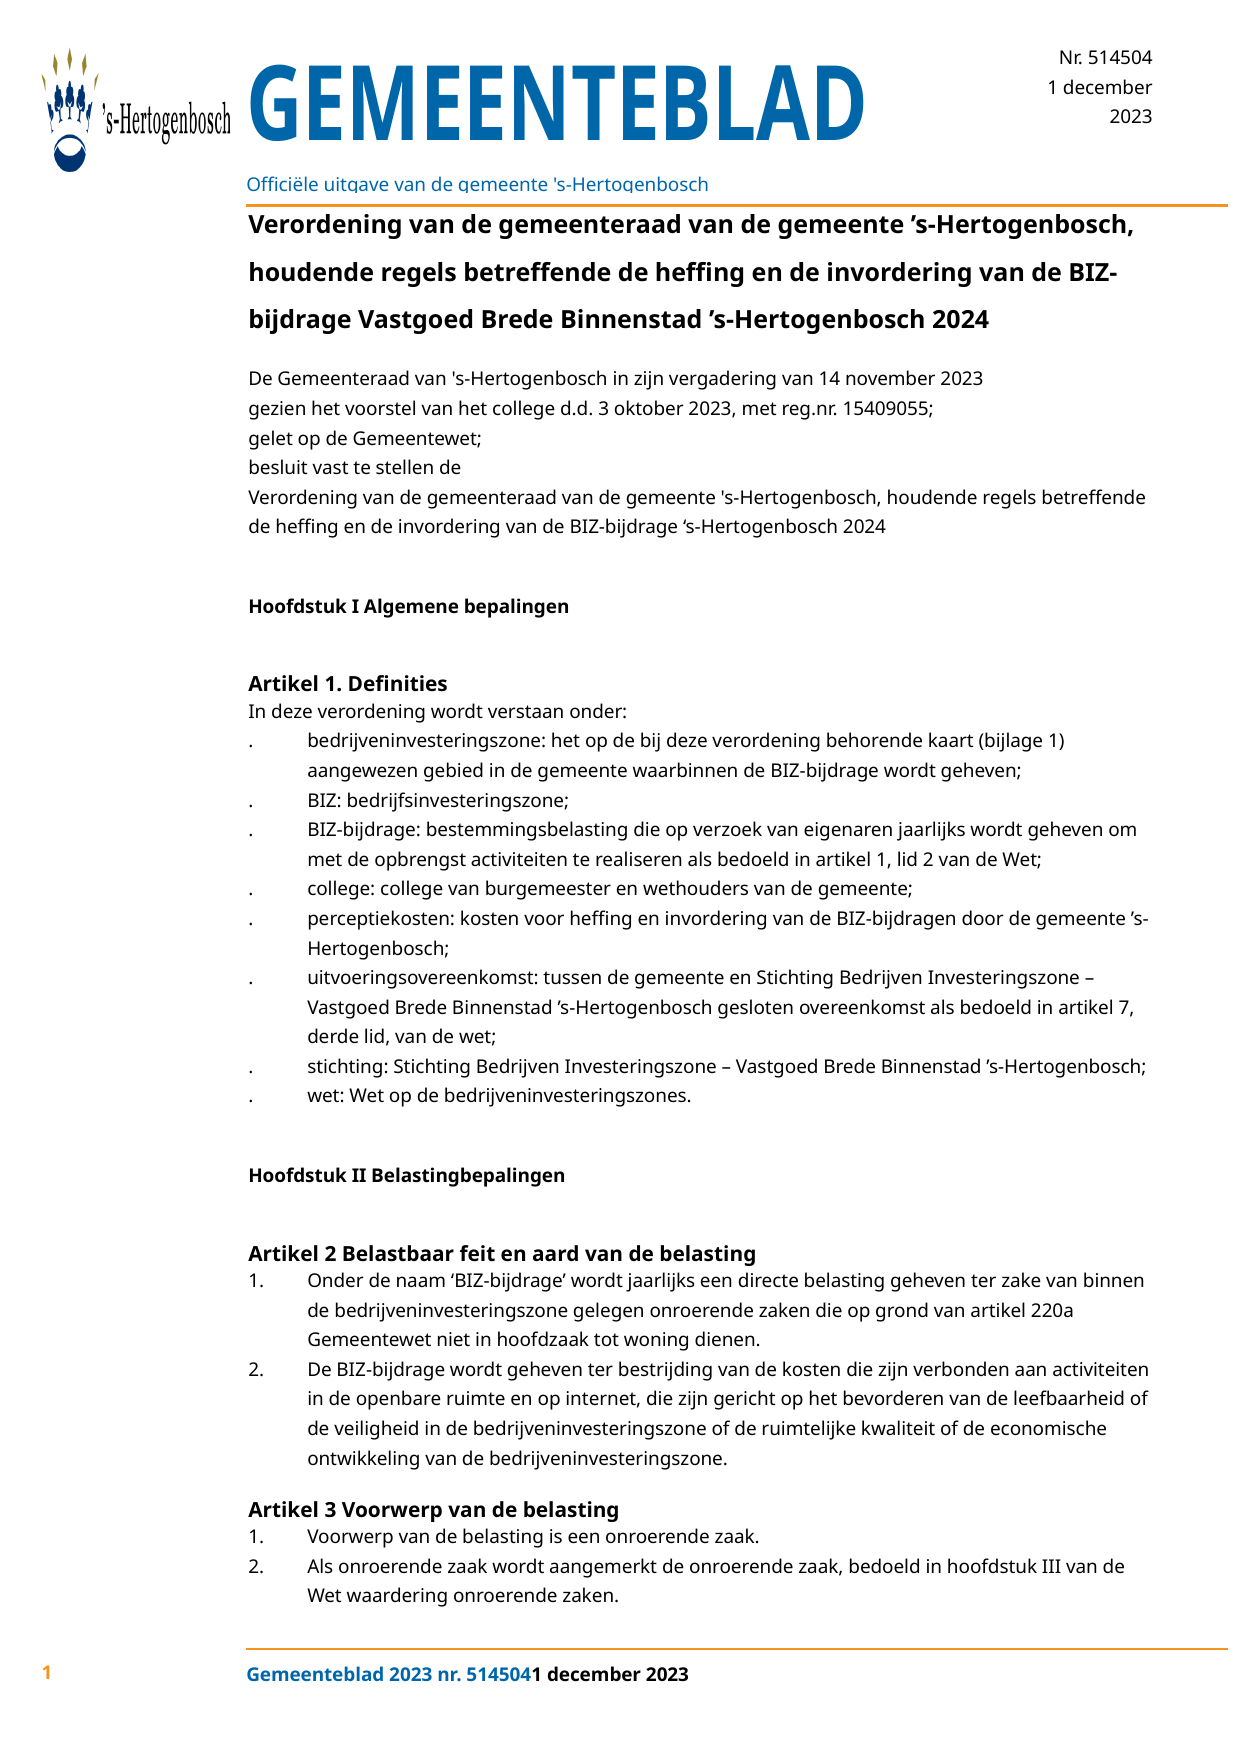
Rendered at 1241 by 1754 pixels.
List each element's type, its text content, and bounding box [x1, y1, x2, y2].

text In deze verordening wordt verstaan onder: [248, 698, 1152, 724]
picture [41, 47, 231, 172]
text De Gemeenteraad van 's-Hertogenbosch in zijn vergadering van 14 november 2023 [248, 366, 1152, 391]
list Voorwerp van de belasting is een onroerende zaak. [248, 1523, 1152, 1549]
list college: college van burgemeester en wethouders van de gemeente; [248, 876, 1152, 901]
text Artikel 3 Voorwerp van de belasting [248, 1495, 1152, 1523]
list Als onroerende zaak wordt aangemerkt de onroerende zaak, bedoeld in hoofdstuk III van de Wet waardering onroerende zaken. [248, 1553, 1152, 1608]
text Hoofdstuk I Algemene bepalingen [248, 593, 1152, 619]
text Artikel 2 Belastbaar feit en aard van de belasting [248, 1239, 1152, 1267]
list wet: Wet op de bedrijveninvesteringszones. [248, 1083, 1152, 1108]
list De BIZ-bijdrage wordt geheven ter bestrijding van de kosten die zijn verbonden aan activiteiten in de openbare ruimte en op internet, die zijn gericht op het bevorderen van de leefbaarheid of de veiligheid in de bedrijveninvesteringszone of de ruimtelijke kwaliteit of de economische ontwikkeling van de bedrijveninvesteringszone. [248, 1356, 1152, 1470]
text Verordening van de gemeenteraad van de gemeente ’s-Hertogenbosch, houdende regels betreffende de heffing en de invordering van de BIZ-bijdrage Vastgoed Brede Binnenstad ’s-Hertogenbosch 2024 [248, 207, 1152, 336]
list perceptiekosten: kosten voor heffing en invordering van de BIZ-bijdragen door de gemeente ’s-Hertogenbosch; [248, 905, 1152, 960]
list stichting: Stichting Bedrijven Investeringszone – Vastgoed Brede Binnenstad ’s-Hertogenbosch; [248, 1053, 1152, 1079]
text gezien het voorstel van het college d.d. 3 oktober 2023, met reg.nr. 15409055; [248, 395, 1152, 421]
text besluit vast te stellen de [248, 454, 1152, 480]
list BIZ-bijdrage: bestemmingsbelasting die op verzoek van eigenaren jaarlijks wordt geheven om met de opbrengst activiteiten te realiseren als bedoeld in artikel 1, lid 2 van de Wet; [248, 816, 1152, 872]
list bedrijveninvesteringszone: het op de bij deze verordening behorende kaart (bijlage 1) aangewezen gebied in de gemeente waarbinnen de BIZ-bijdrage wordt geheven; [248, 728, 1152, 783]
list uitvoeringsovereenkomst: tussen de gemeente en Stichting Bedrijven Investeringszone – Vastgoed Brede Binnenstad ’s-Hertogenbosch gesloten overeenkomst als bedoeld in artikel 7, derde lid, van de wet; [248, 964, 1152, 1049]
list BIZ: bedrijfsinvesteringszone; [248, 787, 1152, 812]
text Verordening van de gemeenteraad van de gemeente 's-Hertogenbosch, houdende regels betreffende de heffing en de invordering van de BIZ-bijdrage ‘s-Hertogenbosch 2024 [248, 484, 1152, 539]
list Onder de naam ‘BIZ-bijdrage’ wordt jaarlijks een directe belasting geheven ter zake van binnen de bedrijveninvesteringszone gelegen onroerende zaken die op grond van artikel 220a Gemeentewet niet in hoofdzaak tot woning dienen. [248, 1267, 1152, 1352]
text Artikel 1. Definities [248, 669, 1152, 698]
text gelet op de Gemeentewet; [248, 425, 1152, 450]
text Hoofdstuk II Belastingbepalingen [248, 1163, 1152, 1188]
